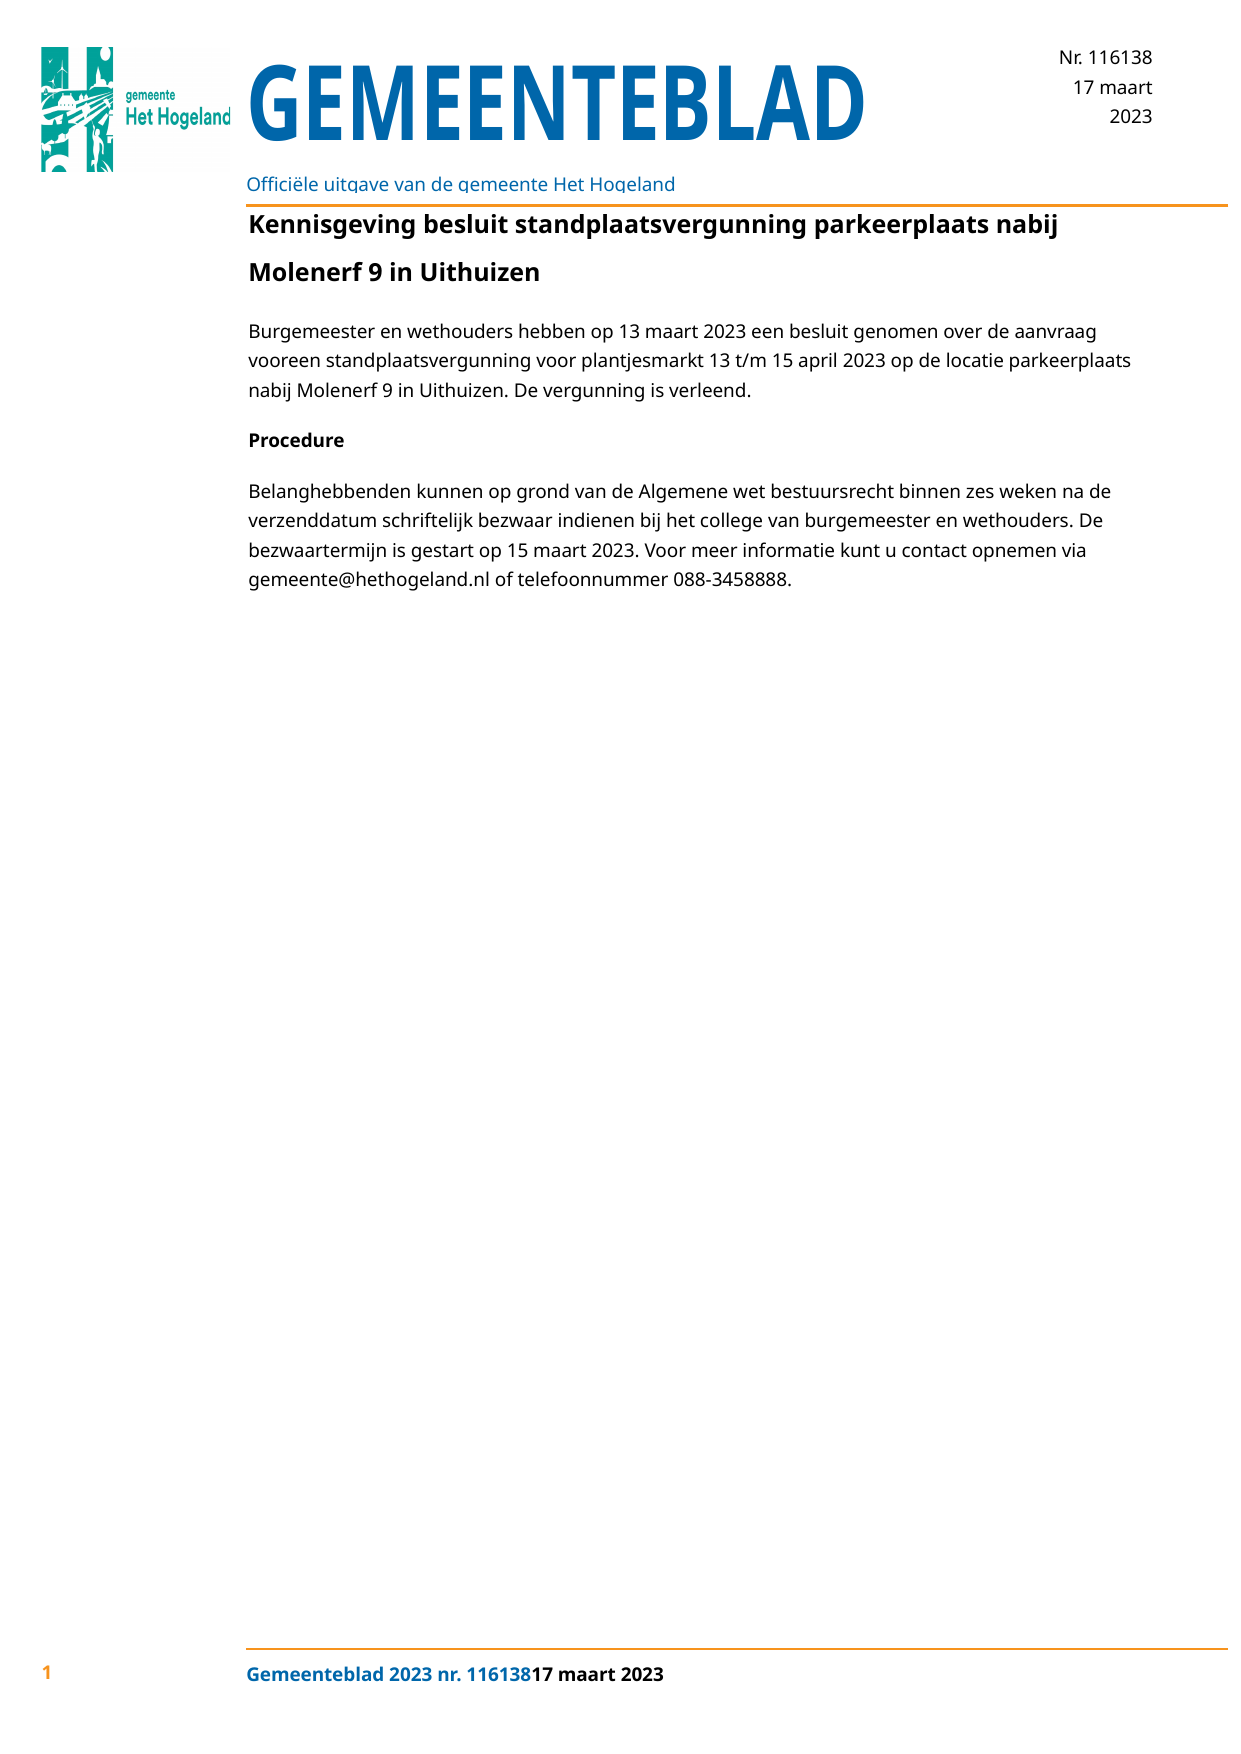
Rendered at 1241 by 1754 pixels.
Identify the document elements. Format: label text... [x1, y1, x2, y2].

text Belanghebbenden kunnen op grond van de Algemene wet bestuursrecht binnen zes weken na de verzenddatum schriftelijk bezwaar indienen bij het college van burgemeester en wethouders. De bezwaartermijn is gestart op 15 maart 2023. Voor meer informatie kunt u contact opnemen via gemeente@hethogeland.nl of telefoonnummer 088-3458888. [248, 478, 1152, 592]
text Kennisgeving besluit standplaatsvergunning parkeerplaats nabij Molenerf 9 in Uithuizen [248, 207, 1152, 288]
text Procedure [248, 427, 1152, 453]
text Burgemeester en wethouders hebben op 13 maart 2023 een besluit genomen over de aanvraag vooreen standplaatsvergunning voor plantjesmarkt 13 t/m 15 april 2023 op de locatie parkeerplaats nabij Molenerf 9 in Uithuizen. De vergunning is verleend. [248, 318, 1152, 403]
picture [41, 47, 231, 172]
